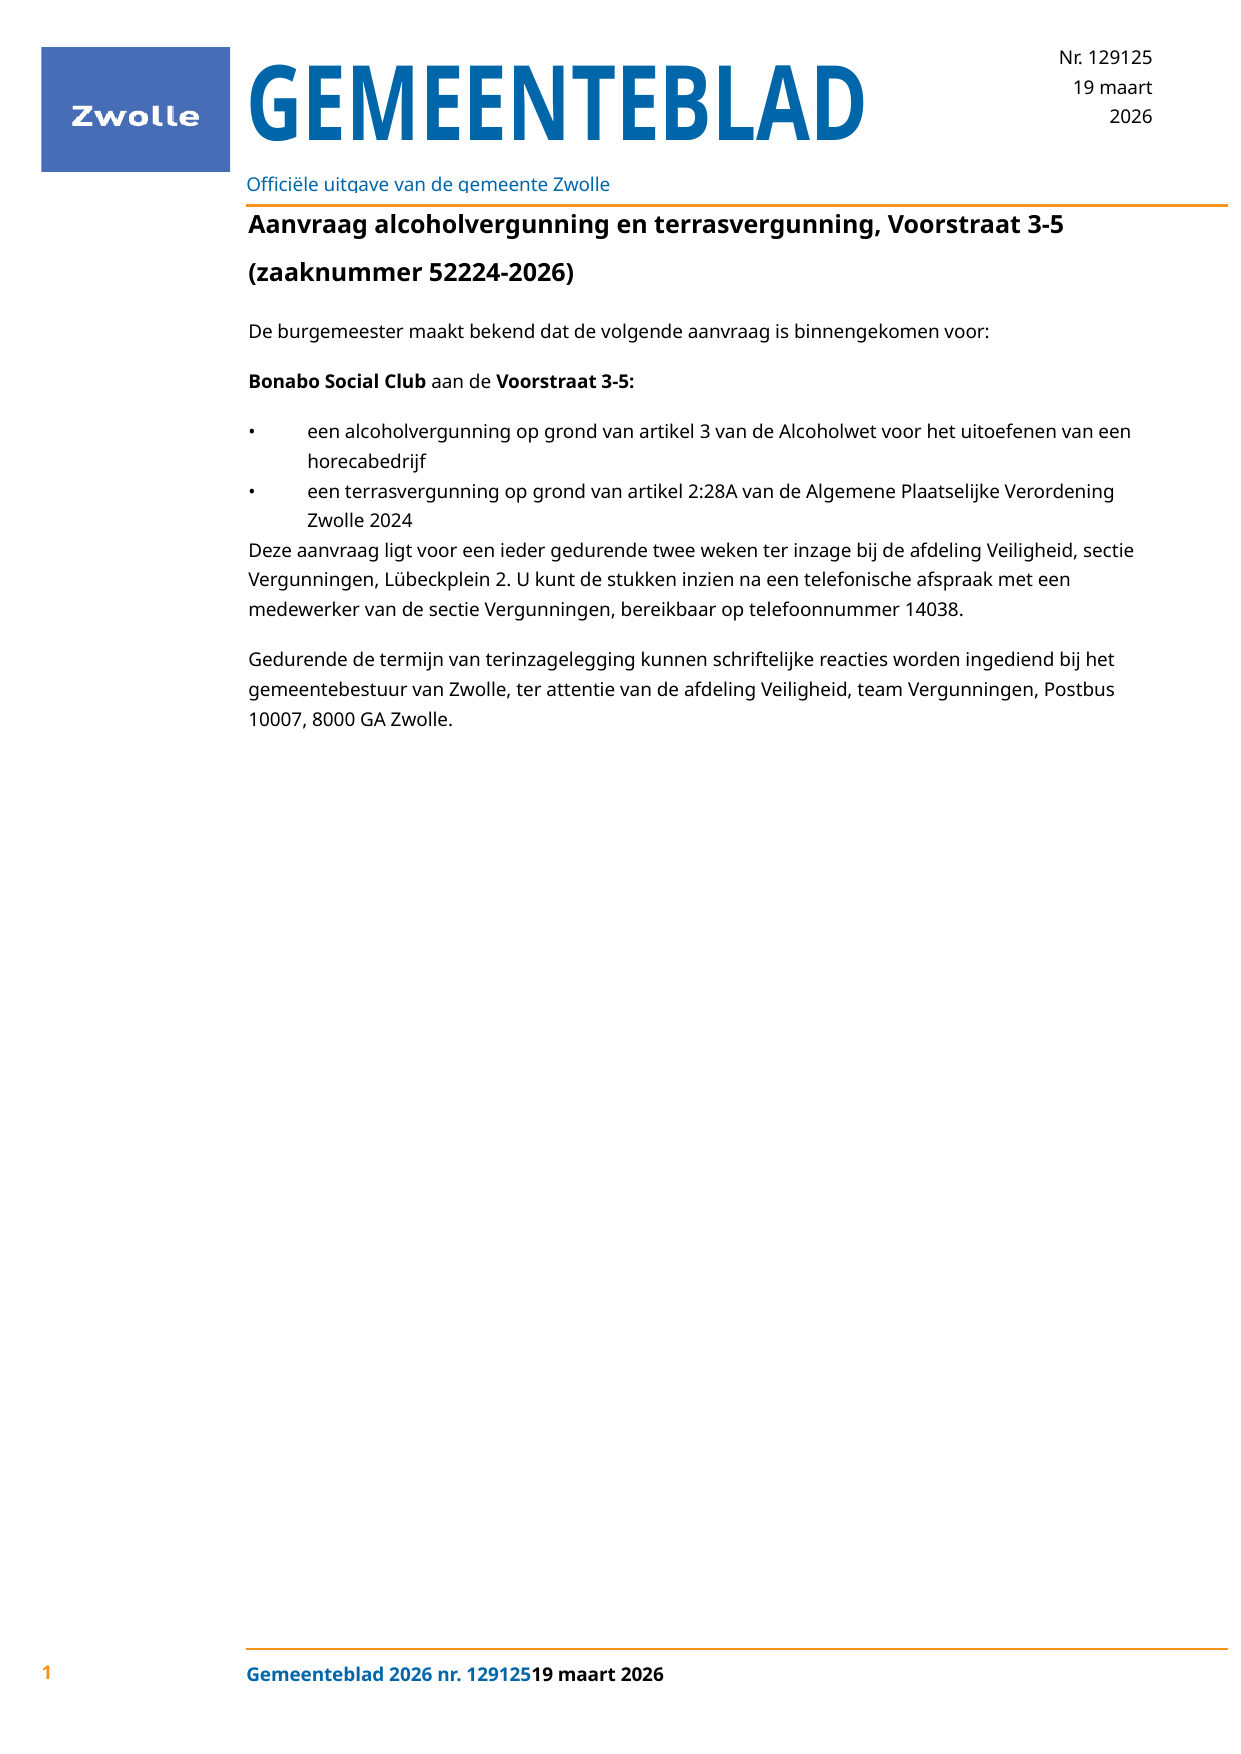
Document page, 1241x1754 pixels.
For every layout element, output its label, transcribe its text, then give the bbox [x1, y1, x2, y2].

text Bonabo Social Club aan de Voorstraat 3-5: [248, 368, 1152, 394]
text Aanvraag alcoholvergunning en terrasvergunning, Voorstraat 3-5 (zaaknummer 52224-2026) [248, 207, 1152, 288]
picture [41, 47, 231, 172]
list een terrasvergunning op grond van artikel 2:28A van de Algemene Plaatselijke Verordening Zwolle 2024 [248, 478, 1152, 533]
list een alcoholvergunning op grond van artikel 3 van de Alcoholwet voor het uitoefenen van een horecabedrijf [248, 419, 1152, 474]
text Gedurende de termijn van terinzagelegging kunnen schriftelijke reacties worden ingediend bij het gemeentebestuur van Zwolle, ter attentie van de afdeling Veiligheid, team Vergunningen, Postbus 10007, 8000 GA Zwolle. [248, 647, 1152, 732]
text Deze aanvraag ligt voor een ieder gedurende twee weken ter inzage bij de afdeling Veiligheid, sectie Vergunningen, Lübeckplein 2. U kunt de stukken inzien na een telefonische afspraak met een medewerker van de sectie Vergunningen, bereikbaar op telefoonnummer 14038. [248, 537, 1152, 622]
text De burgemeester maakt bekend dat de volgende aanvraag is binnengekomen voor: [248, 318, 1152, 344]
